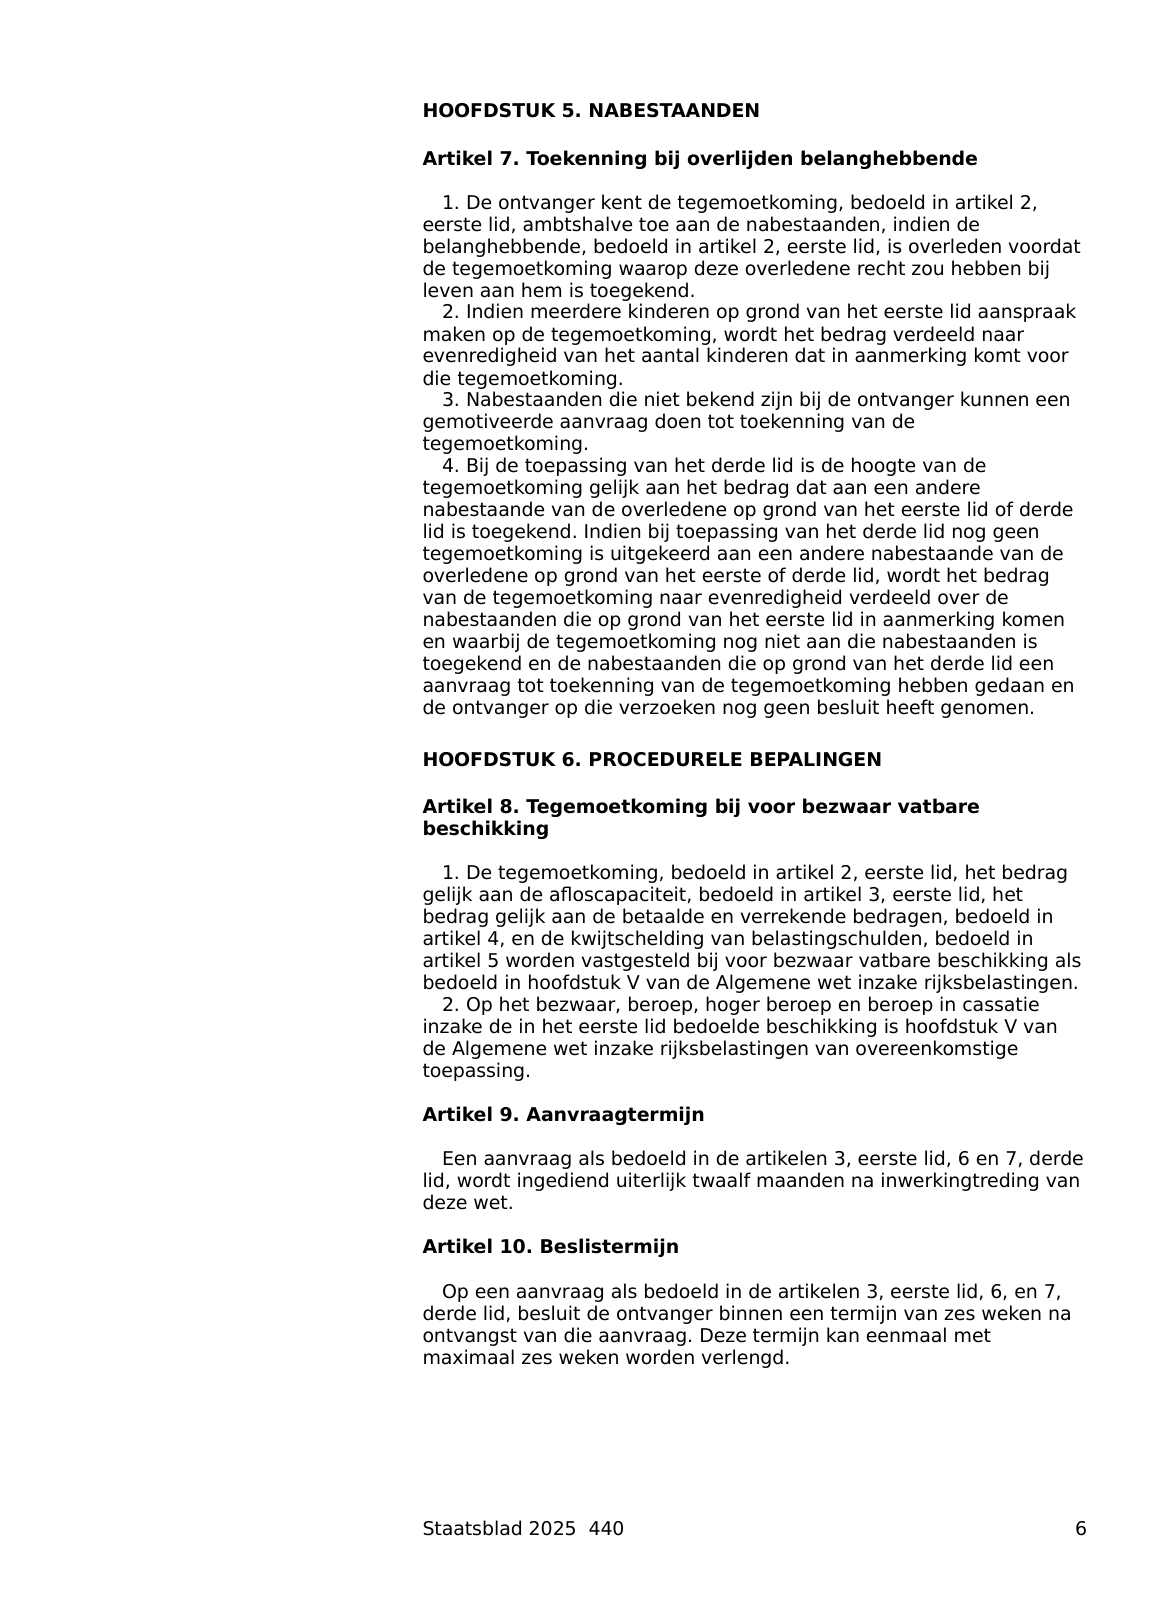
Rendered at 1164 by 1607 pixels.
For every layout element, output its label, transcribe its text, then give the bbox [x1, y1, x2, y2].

text 2. Op het bezwaar, beroep, hoger beroep en beroep in cassatie inzake de in het eerste lid bedoelde beschikking is hoofdstuk V van de Algemene wet inzake rijksbelastingen van overeenkomstige toepassing. [422, 994, 1087, 1082]
subtitle Artikel 9. Aanvraagtermijn [422, 1104, 1087, 1126]
subtitle HOOFDSTUK 6. PROCEDURELE BEPALINGEN [422, 749, 1087, 771]
subtitle Artikel 8. Tegemoetkoming bij voor bezwaar vatbare beschikking [422, 796, 1087, 840]
text Een aanvraag als bedoeld in de artikelen 3, eerste lid, 6 en 7, derde lid, wordt ingediend uiterlijk twaalf maanden na inwerkingtreding van deze wet. [422, 1148, 1087, 1214]
text 2. Indien meerdere kinderen op grond van het eerste lid aanspraak maken op de tegemoetkoming, wordt het bedrag verdeeld naar evenredigheid van het aantal kinderen dat in aanmerking komt voor die tegemoetkoming. [422, 301, 1087, 389]
text 1. De tegemoetkoming, bedoeld in artikel 2, eerste lid, het bedrag gelijk aan de afloscapaciteit, bedoeld in artikel 3, eerste lid, het bedrag gelijk aan de betaalde en verrekende bedragen, bedoeld in artikel 4, en de kwijtschelding van belastingschulden, bedoeld in artikel 5 worden vastgesteld bij voor bezwaar vatbare beschikking als bedoeld in hoofdstuk V van de Algemene wet inzake rijksbelastingen. [422, 862, 1087, 994]
text Op een aanvraag als bedoeld in de artikelen 3, eerste lid, 6, en 7, derde lid, besluit de ontvanger binnen een termijn van zes weken na ontvangst van die aanvraag. Deze termijn kan eenmaal met maximaal zes weken worden verlengd. [422, 1281, 1087, 1368]
subtitle HOOFDSTUK 5. NABESTAANDEN [422, 100, 1087, 122]
subtitle Artikel 7. Toekenning bij overlijden belanghebbende [422, 147, 1087, 169]
text 3. Nabestaanden die niet bekend zijn bij de ontvanger kunnen een gemotiveerde aanvraag doen tot toekenning van de tegemoetkoming. [422, 389, 1087, 455]
text 4. Bij de toepassing van het derde lid is de hoogte van de tegemoetkoming gelijk aan het bedrag dat aan een andere nabestaande van de overledene op grond van het eerste lid of derde lid is toegekend. Indien bij toepassing van het derde lid nog geen tegemoetkoming is uitgekeerd aan een andere nabestaande van de overledene op grond van het eerste of derde lid, wordt het bedrag van de tegemoetkoming naar evenredigheid verdeeld over de nabestaanden die op grond van het eerste lid in aanmerking komen en waarbij de tegemoetkoming nog niet aan die nabestaanden is toegekend en de nabestaanden die op grond van het derde lid een aanvraag tot toekenning van de tegemoetkoming hebben gedaan en de ontvanger op die verzoeken nog geen besluit heeft genomen. [422, 455, 1087, 719]
text 1. De ontvanger kent de tegemoetkoming, bedoeld in artikel 2, eerste lid, ambtshalve toe aan de nabestaanden, indien de belanghebbende, bedoeld in artikel 2, eerste lid, is overleden voordat de tegemoetkoming waarop deze overledene recht zou hebben bij leven aan hem is toegekend. [422, 192, 1087, 301]
subtitle Artikel 10. Beslistermijn [422, 1236, 1087, 1258]
